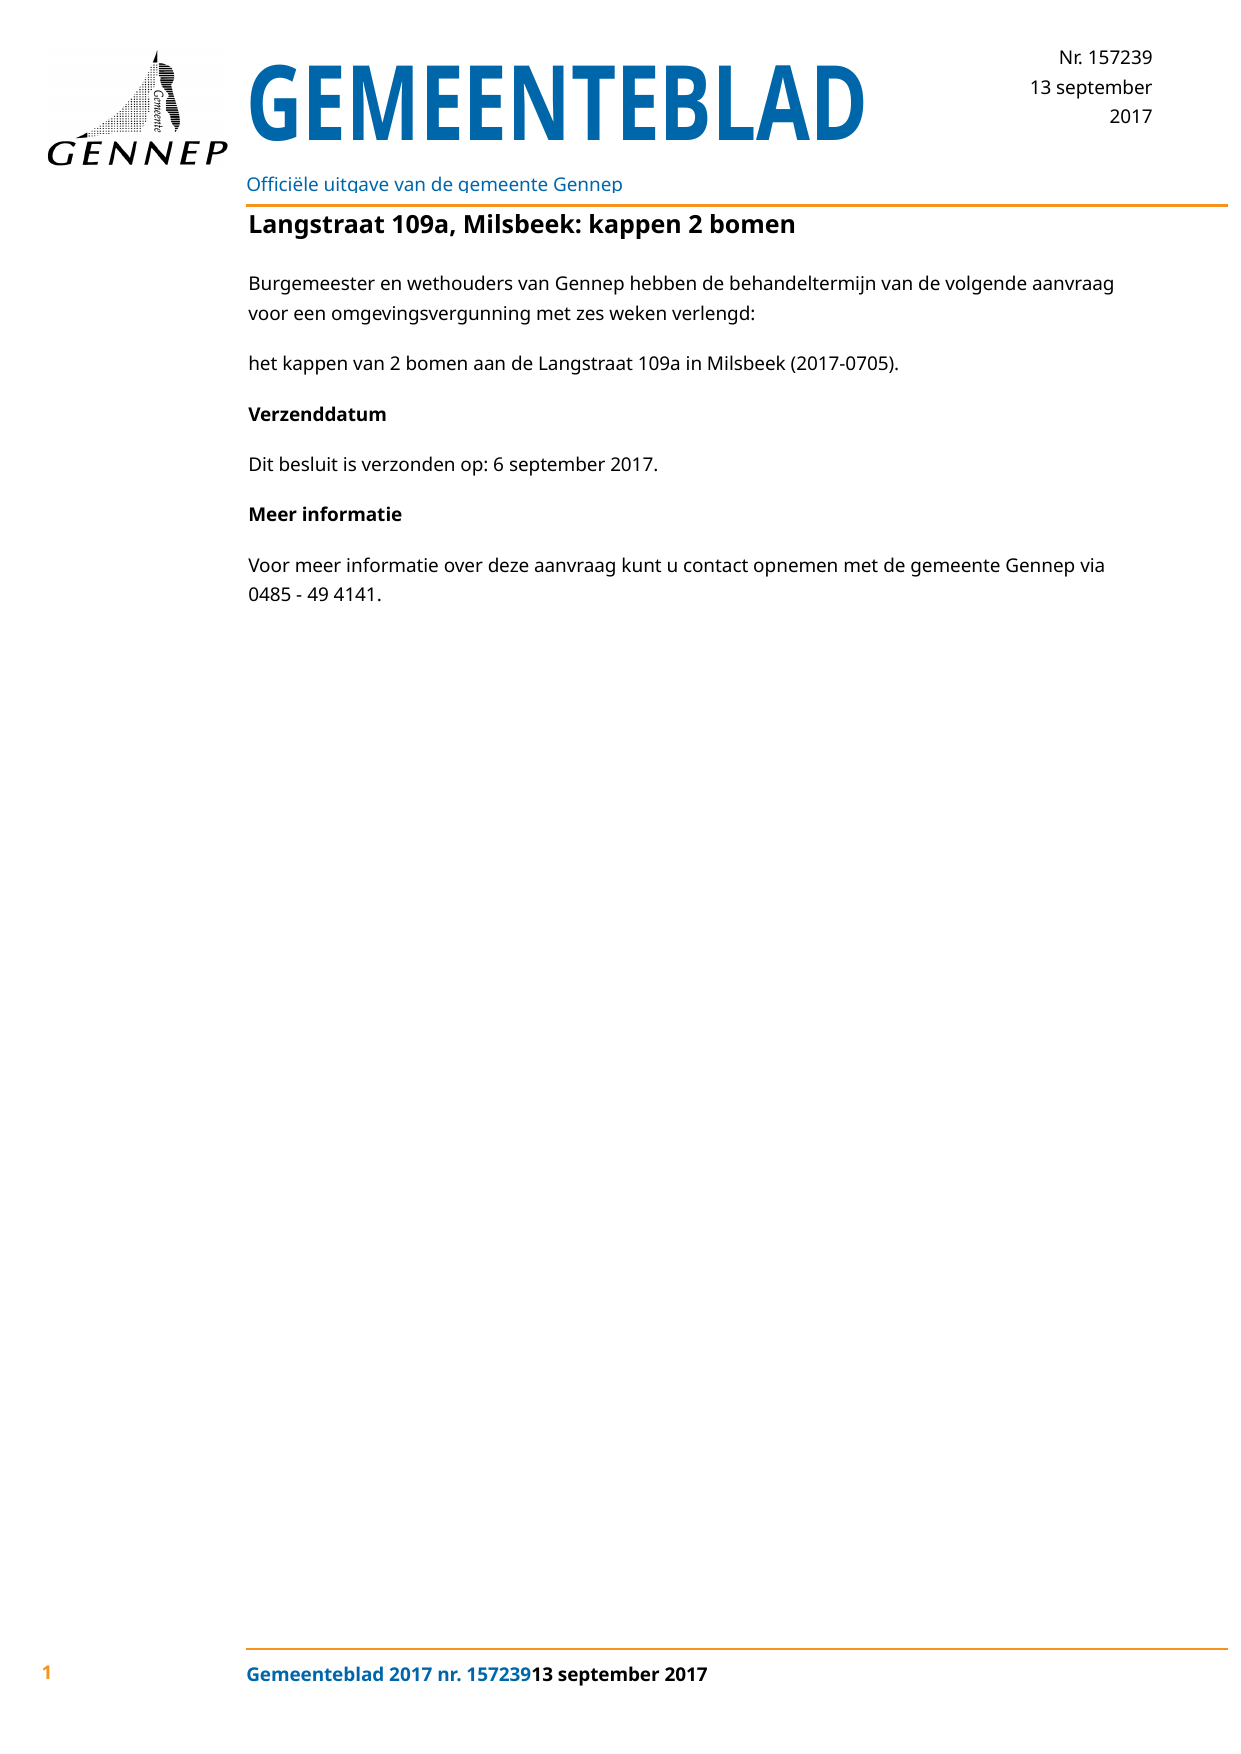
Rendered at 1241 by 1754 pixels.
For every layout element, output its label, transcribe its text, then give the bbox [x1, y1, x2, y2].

picture [41, 47, 231, 172]
text Verzenddatum [248, 401, 1152, 426]
text Langstraat 109a, Milsbeek: kappen 2 bomen [248, 207, 1152, 241]
text het kappen van 2 bomen aan de Langstraat 109a in Milsbeek (2017-0705). [248, 350, 1152, 376]
text Meer informatie [248, 502, 1152, 527]
text Voor meer informatie over deze aanvraag kunt u contact opnemen met de gemeente Gennep via 0485 - 49 4141. [248, 552, 1152, 607]
text Dit besluit is verzonden op: 6 september 2017. [248, 451, 1152, 477]
text Burgemeester en wethouders van Gennep hebben de behandeltermijn van de volgende aanvraag voor een omgevingsvergunning met zes weken verlengd: [248, 270, 1152, 326]
